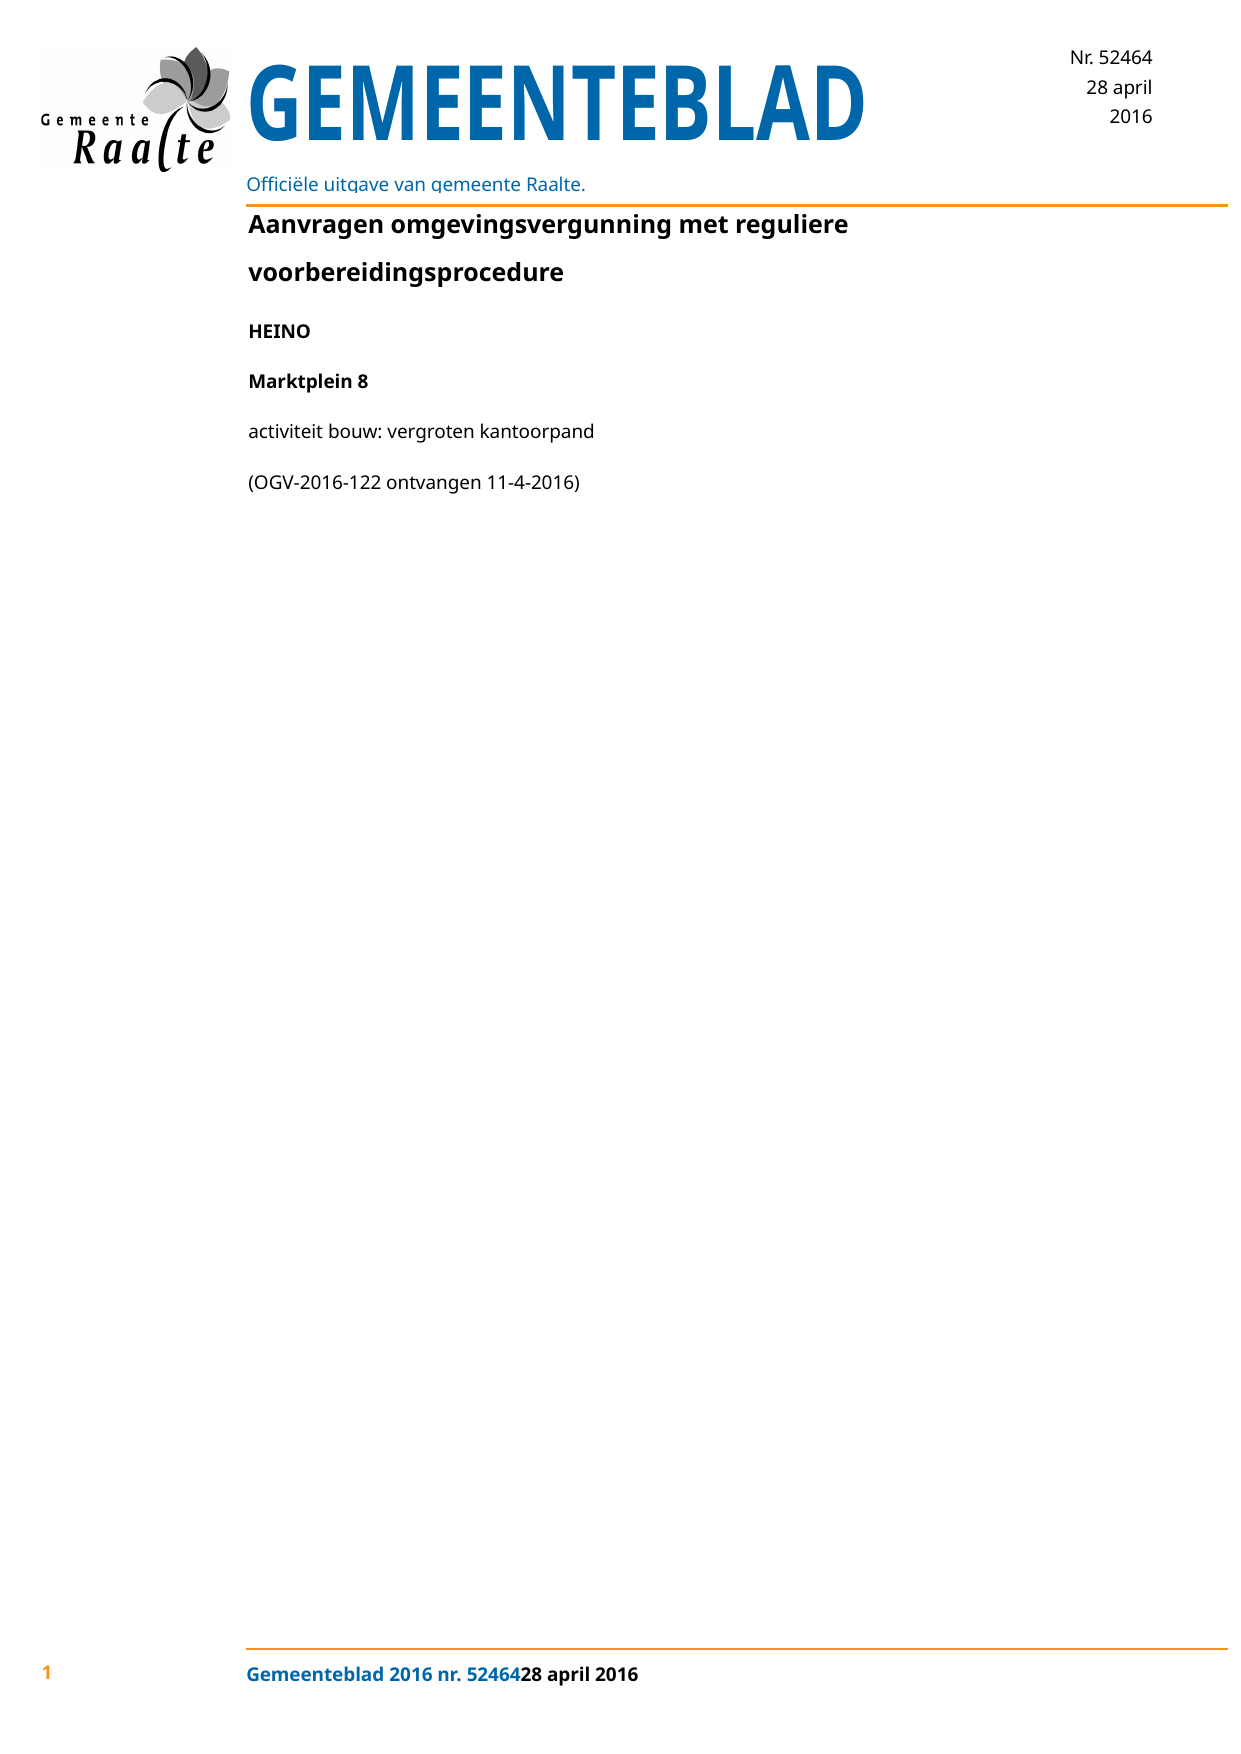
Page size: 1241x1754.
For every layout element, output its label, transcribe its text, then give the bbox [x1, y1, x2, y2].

text HEINO [248, 318, 1152, 344]
picture [41, 47, 231, 172]
text Aanvragen omgevingsvergunning met reguliere voorbereidingsprocedure [248, 207, 1152, 288]
text activiteit bouw: vergroten kantoorpand [248, 419, 1152, 444]
text Marktplein 8 [248, 368, 1152, 394]
text (OGV-2016-122 ontvangen 11-4-2016) [248, 469, 1152, 495]
